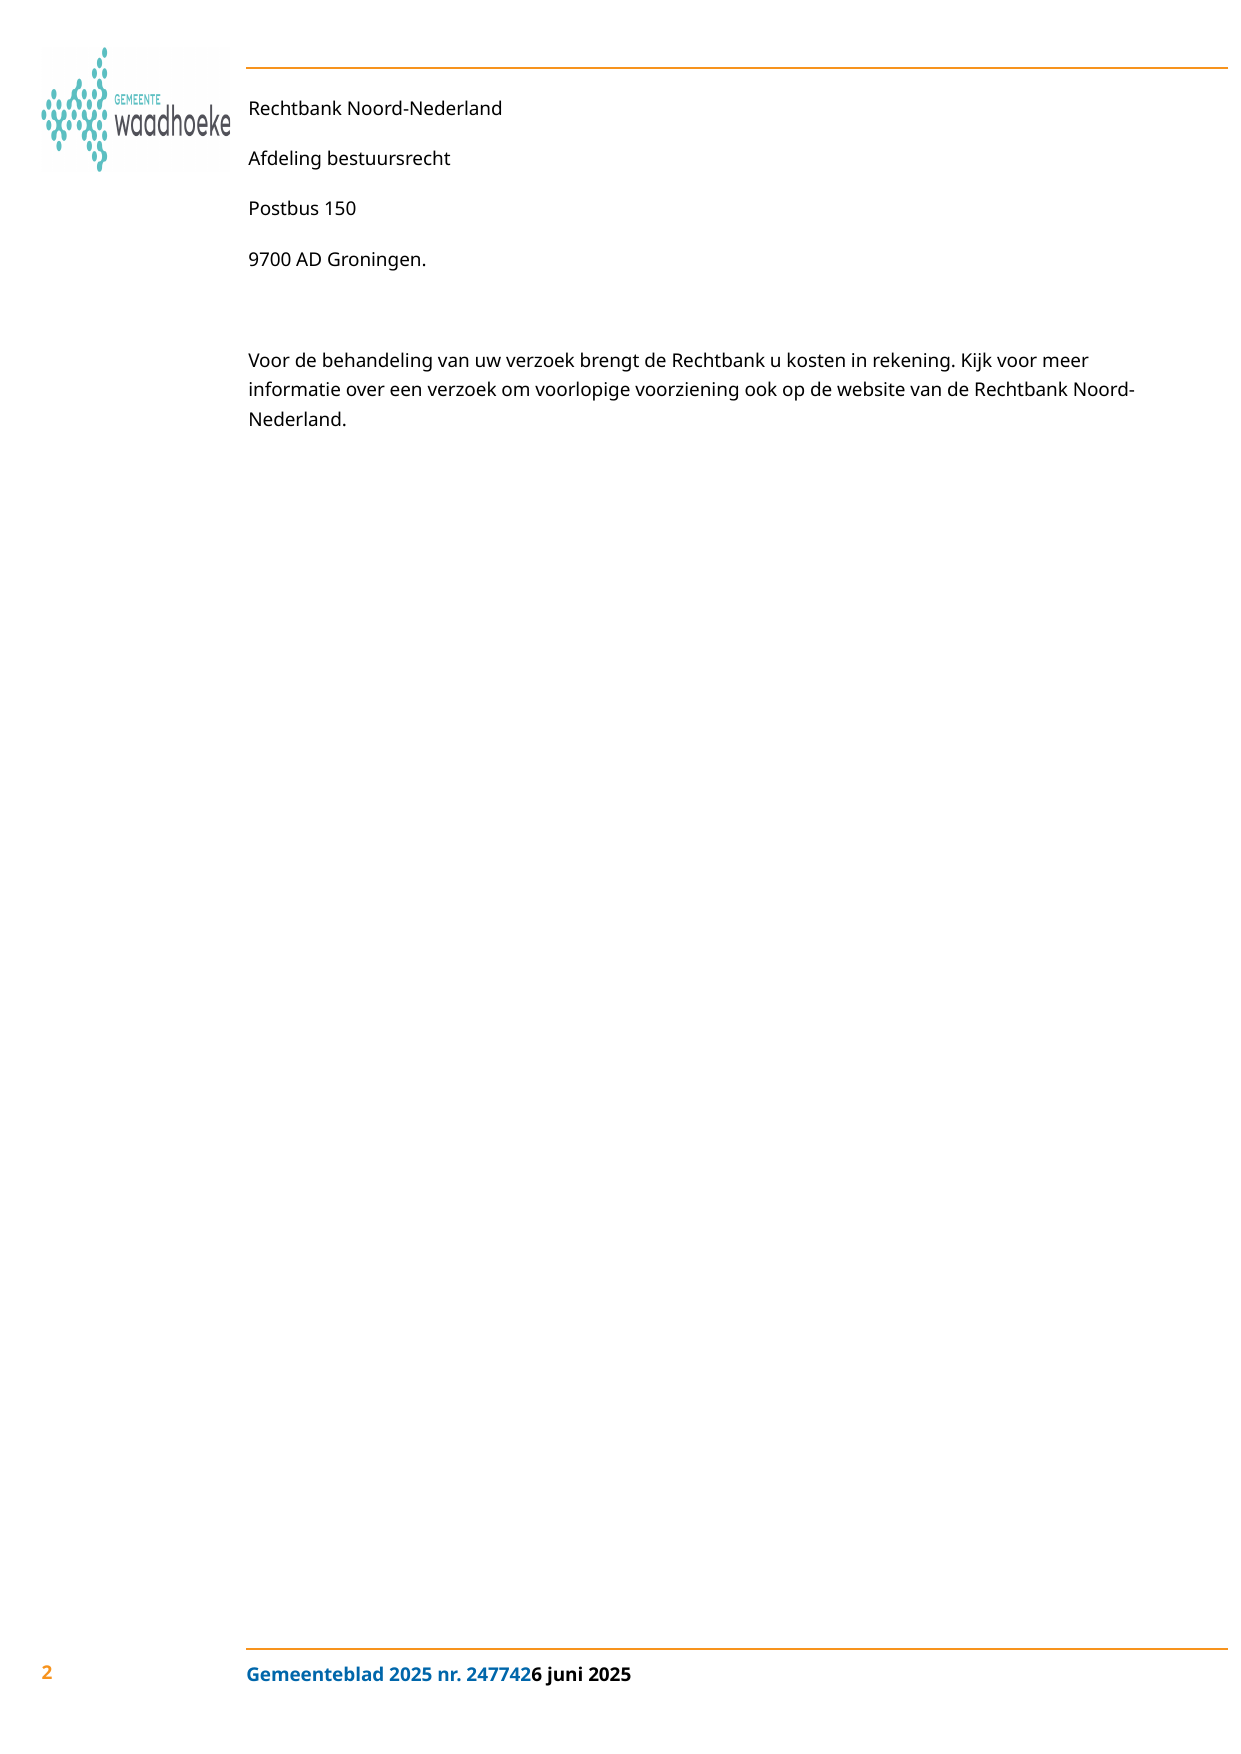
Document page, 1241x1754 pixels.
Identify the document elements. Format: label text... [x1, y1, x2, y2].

picture [41, 47, 231, 172]
text Voor de behandeling van uw verzoek brengt de Rechtbank u kosten in rekening. Kijk voor meer informatie over een verzoek om voorlopige voorziening ook op de website van de Rechtbank Noord-Nederland. [248, 347, 1152, 432]
text 9700 AD Groningen. [248, 246, 1152, 272]
text Afdeling bestuursrecht [248, 145, 1152, 171]
text Rechtbank Noord-Nederland [248, 95, 1152, 121]
text Postbus 150 [248, 196, 1152, 221]
